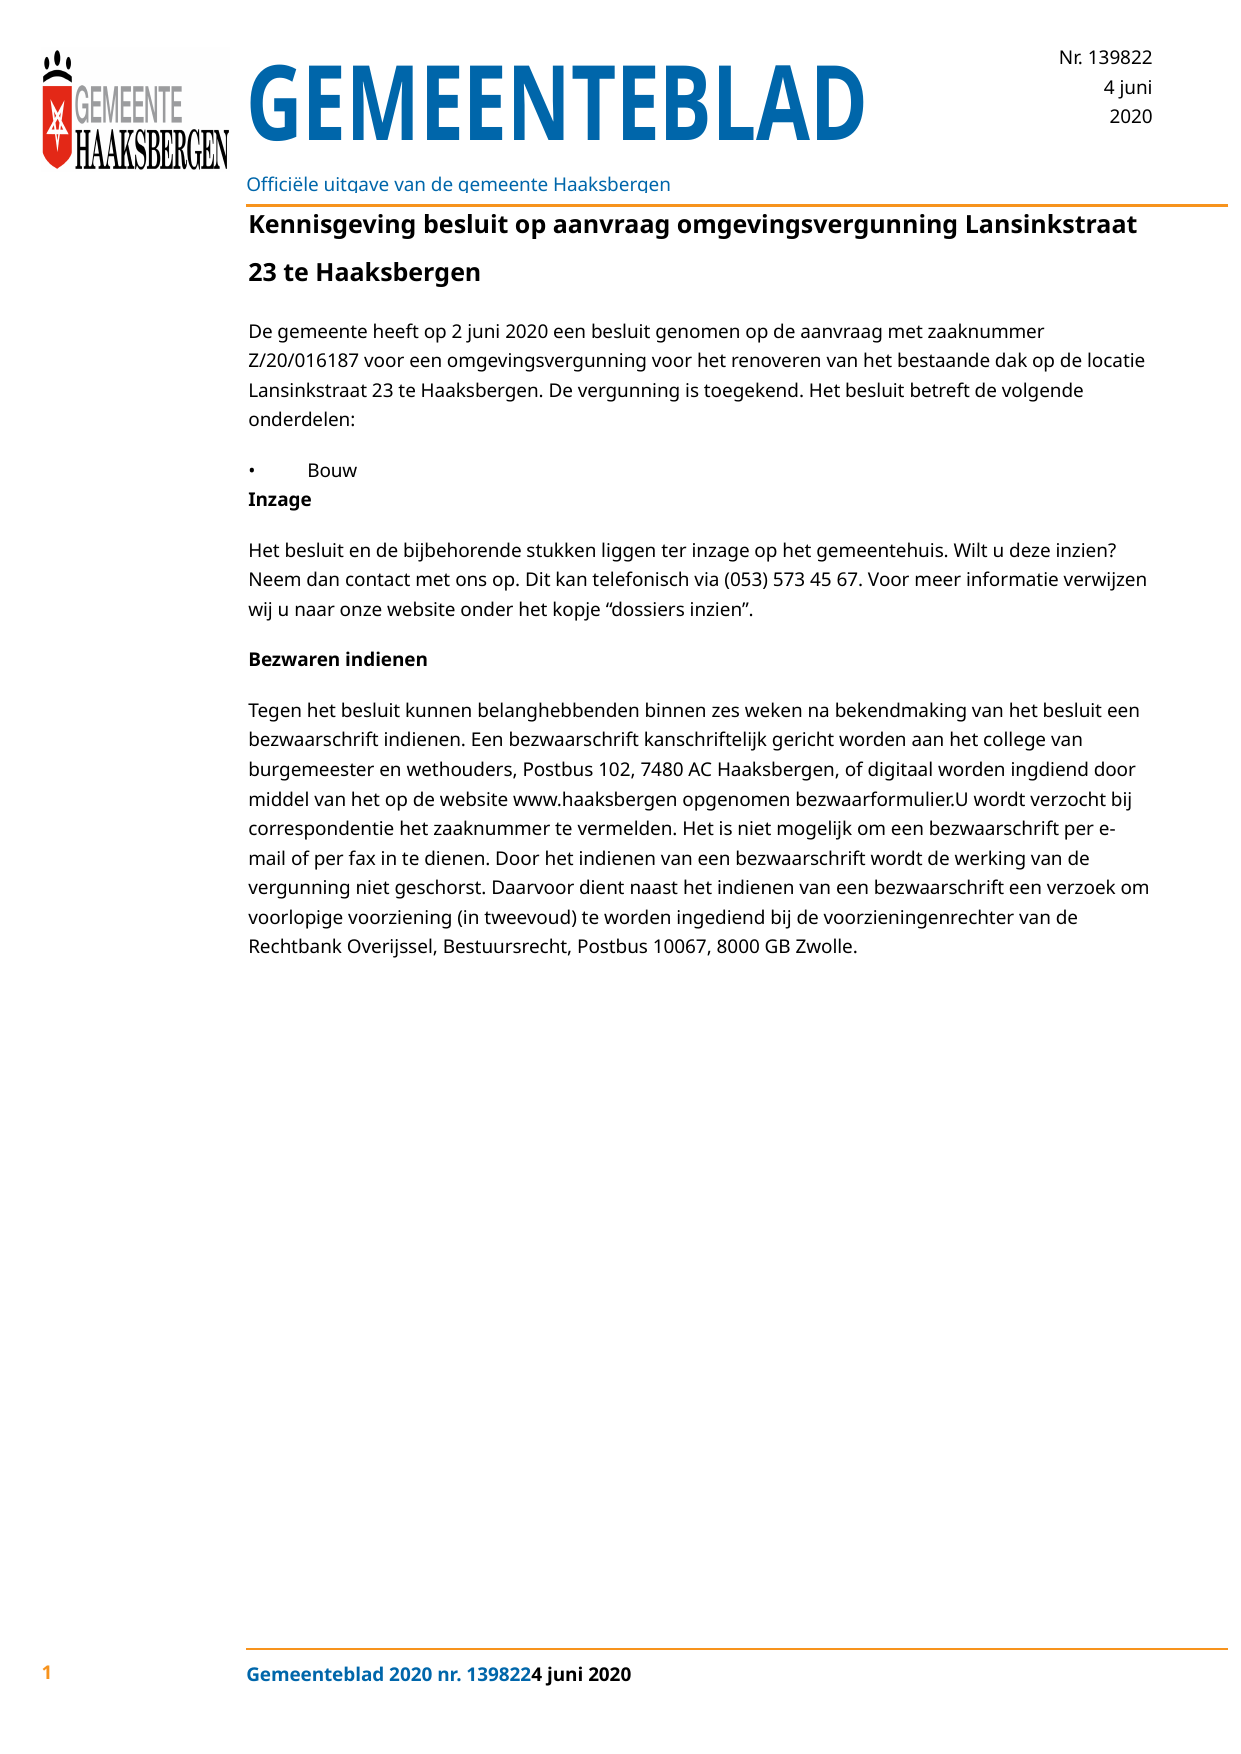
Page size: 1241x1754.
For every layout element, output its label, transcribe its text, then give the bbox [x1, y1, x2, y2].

list Bouw [248, 457, 1152, 483]
text Kennisgeving besluit op aanvraag omgevingsvergunning Lansinkstraat 23 te Haaksbergen [248, 207, 1152, 288]
picture [41, 47, 231, 172]
text Bezwaren indienen [248, 647, 1152, 672]
text Tegen het besluit kunnen belanghebbenden binnen zes weken na bekendmaking van het besluit een bezwaarschrift indienen. Een bezwaarschrift kanschriftelijk gericht worden aan het college van burgemeester en wethouders, Postbus 102, 7480 AC Haaksbergen, of digitaal worden ingdiend door middel van het op de website www.haaksbergen opgenomen bezwaarformulier.U wordt verzocht bij correspondentie het zaaknummer te vermelden. Het is niet mogelijk om een bezwaarschrift per e-mail of per fax in te dienen. Door het indienen van een bezwaarschrift wordt de werking van de vergunning niet geschorst. Daarvoor dient naast het indienen van een bezwaarschrift een verzoek om voorlopige voorziening (in tweevoud) te worden ingediend bij de voorzieningenrechter van de Rechtbank Overijssel, Bestuursrecht, Postbus 10067, 8000 GB Zwolle. [248, 697, 1152, 959]
text Inzage [248, 487, 1152, 512]
text De gemeente heeft op 2 juni 2020 een besluit genomen op de aanvraag met zaaknummer Z/20/016187 voor een omgevingsvergunning voor het renoveren van het bestaande dak op de locatie Lansinkstraat 23 te Haaksbergen. De vergunning is toegekend. Het besluit betreft de volgende onderdelen: [248, 318, 1152, 432]
text Het besluit en de bijbehorende stukken liggen ter inzage op het gemeentehuis. Wilt u deze inzien? Neem dan contact met ons op. Dit kan telefonisch via (053) 573 45 67. Voor meer informatie verwijzen wij u naar onze website onder het kopje “dossiers inzien”. [248, 537, 1152, 622]
